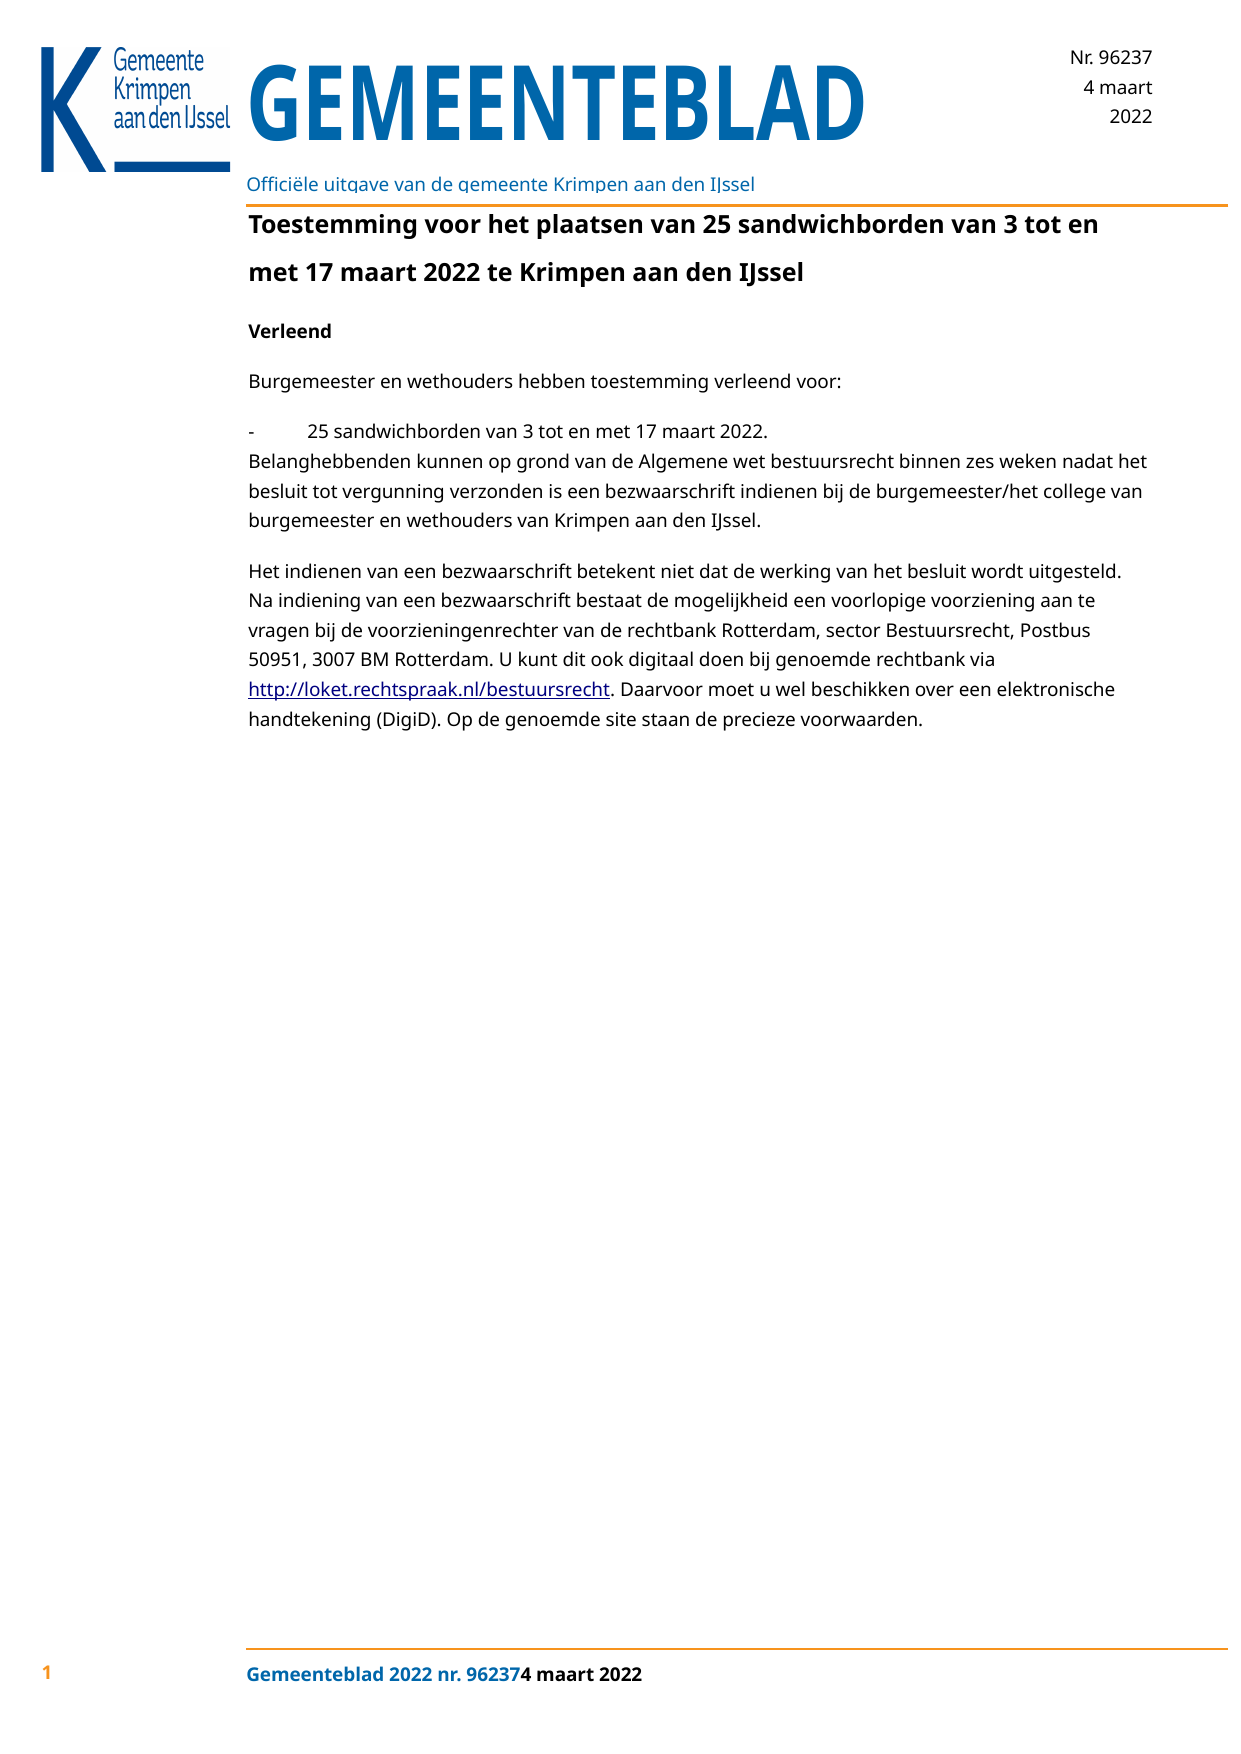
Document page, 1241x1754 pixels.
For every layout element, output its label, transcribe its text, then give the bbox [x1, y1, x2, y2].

text Belanghebbenden kunnen op grond van de Algemene wet bestuursrecht binnen zes weken nadat het besluit tot vergunning verzonden is een bezwaarschrift indienen bij de burgemeester/het college van burgemeester en wethouders van Krimpen aan den IJssel. [248, 448, 1152, 533]
text Het indienen van een bezwaarschrift betekent niet dat de werking van het besluit wordt uitgesteld. Na indiening van een bezwaarschrift bestaat de mogelijkheid een voorlopige voorziening aan te vragen bij de voorzieningenrechter van de rechtbank Rotterdam, sector Bestuursrecht, Postbus 50951, 3007 BM Rotterdam. U kunt dit ook digitaal doen bij genoemde rechtbank via http://loket.rechtspraak.nl/bestuursrecht. Daarvoor moet u wel beschikken over een elektronische handtekening (DigiD). Op de genoemde site staan de precieze voorwaarden. [248, 558, 1152, 732]
text Toestemming voor het plaatsen van 25 sandwichborden van 3 tot en met 17 maart 2022 te Krimpen aan den IJssel [248, 207, 1152, 288]
text Verleend [248, 318, 1152, 344]
list 25 sandwichborden van 3 tot en met 17 maart 2022. [248, 419, 1152, 444]
picture [41, 47, 231, 172]
text Burgemeester en wethouders hebben toestemming verleend voor: [248, 368, 1152, 394]
